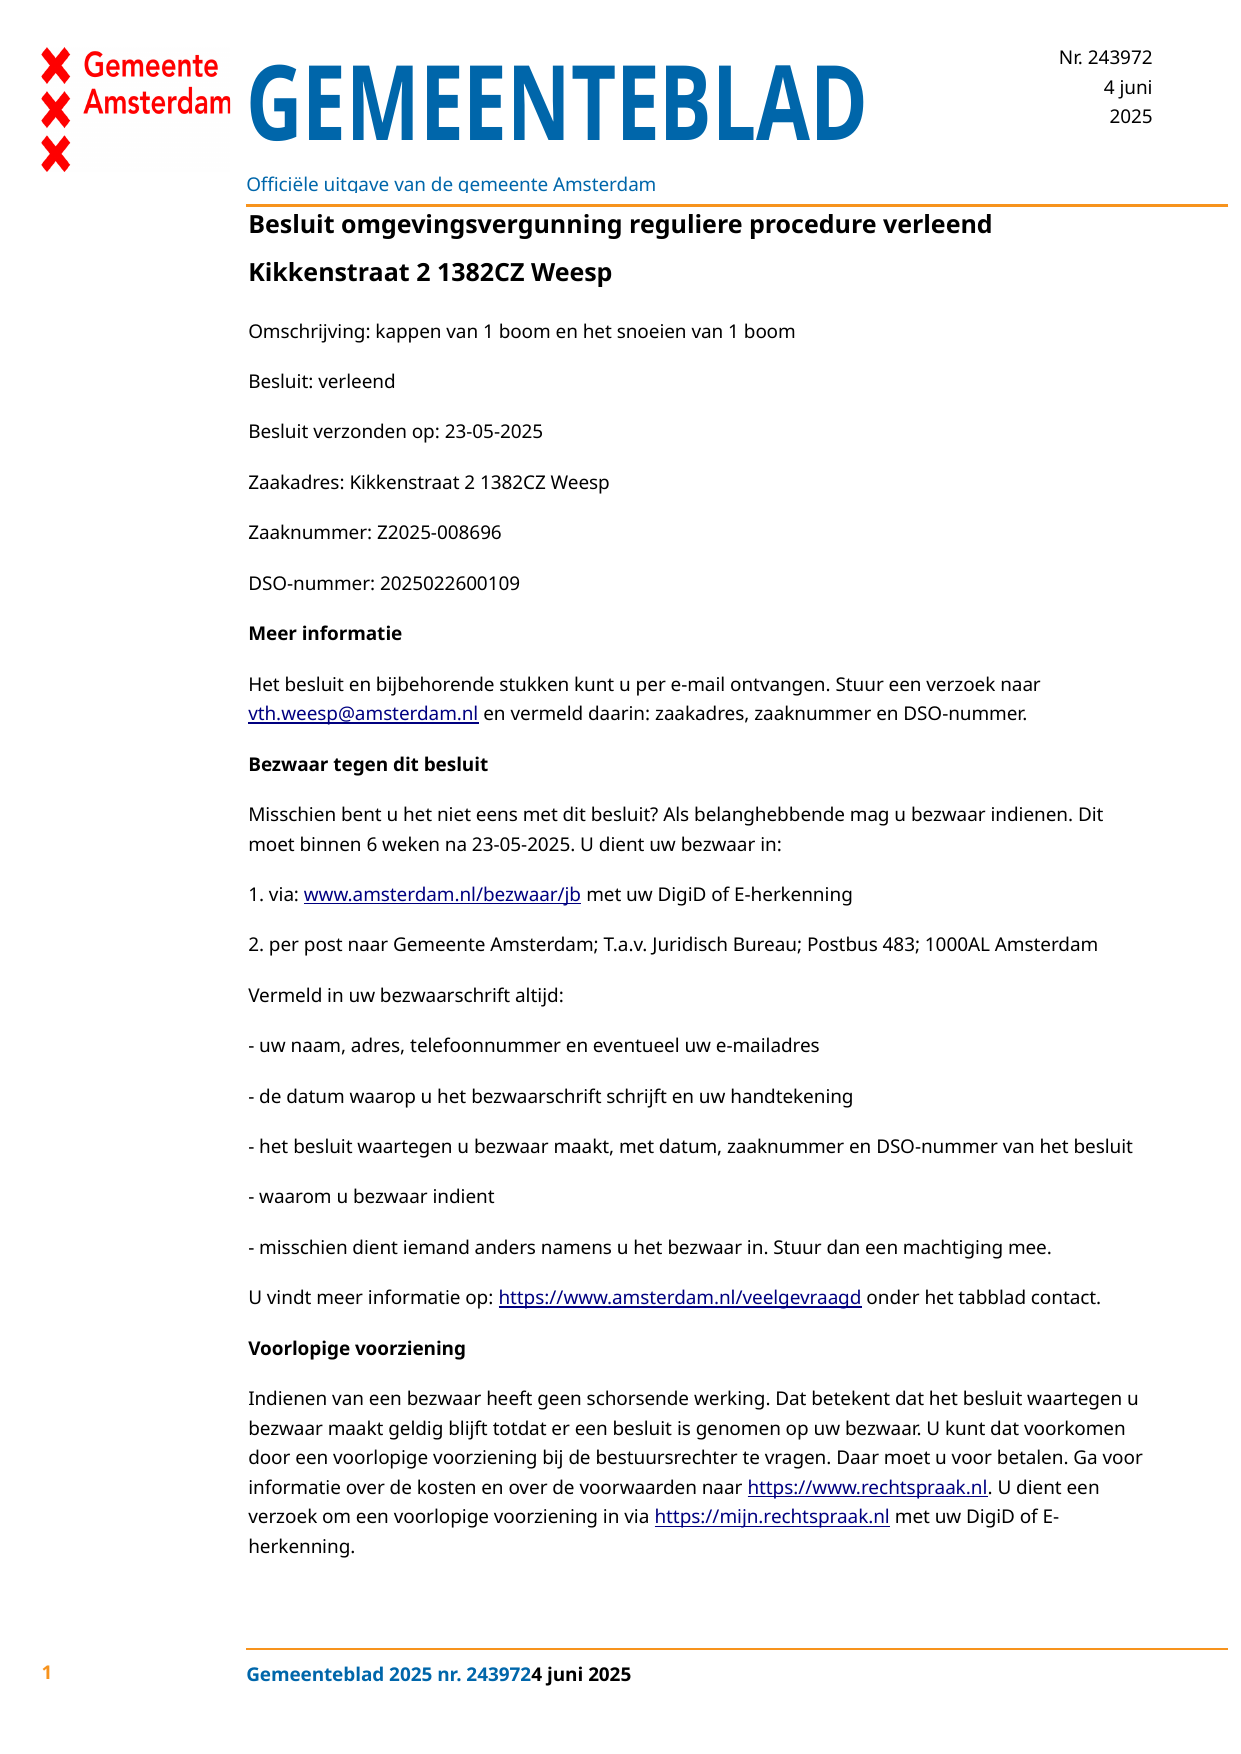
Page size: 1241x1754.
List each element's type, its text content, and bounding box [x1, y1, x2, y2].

text - het besluit waartegen u bezwaar maakt, met datum, zaaknummer en DSO-nummer van het besluit [248, 1133, 1152, 1159]
picture [41, 47, 231, 172]
text Meer informatie [248, 620, 1152, 646]
text DSO-nummer: 2025022600109 [248, 570, 1152, 596]
text Misschien bent u het niet eens met dit besluit? Als belanghebbende mag u bezwaar indienen. Dit moet binnen 6 weken na 23-05-2025. U dient uw bezwaar in: [248, 801, 1152, 857]
text Omschrijving: kappen van 1 boom en het snoeien van 1 boom [248, 318, 1152, 344]
text - waarom u bezwaar indient [248, 1184, 1152, 1209]
text 2. per post naar Gemeente Amsterdam; T.a.v. Juridisch Bureau; Postbus 483; 1000AL Amsterdam [248, 932, 1152, 957]
text Besluit omgevingsvergunning reguliere procedure verleend Kikkenstraat 2 1382CZ Weesp [248, 207, 1152, 288]
text - de datum waarop u het bezwaarschrift schrijft en uw handtekening [248, 1083, 1152, 1109]
text Zaakadres: Kikkenstraat 2 1382CZ Weesp [248, 469, 1152, 495]
text Vermeld in uw bezwaarschrift altijd: [248, 982, 1152, 1008]
text Voorlopige voorziening [248, 1335, 1152, 1361]
text Besluit: verleend [248, 368, 1152, 394]
text Indienen van een bezwaar heeft geen schorsende werking. Dat betekent dat het besluit waartegen u bezwaar maakt geldig blijft totdat er een besluit is genomen op uw bezwaar. U kunt dat voorkomen door een voorlopige voorziening bij de bestuursrechter te vragen. Daar moet u voor betalen. Ga voor informatie over de kosten en over de voorwaarden naar https://www.rechtspraak.nl. U dient een verzoek om een voorlopige voorziening in via https://mijn.rechtspraak.nl met uw DigiD of E-herkenning. [248, 1385, 1152, 1559]
text Het besluit en bijbehorende stukken kunt u per e-mail ontvangen. Stuur een verzoek naar vth.weesp@amsterdam.nl en vermeld daarin: zaakadres, zaaknummer en DSO-nummer. [248, 671, 1152, 726]
text Bezwaar tegen dit besluit [248, 751, 1152, 777]
text Zaaknummer: Z2025-008696 [248, 519, 1152, 545]
text - misschien dient iemand anders namens u het bezwaar in. Stuur dan een machtiging mee. [248, 1234, 1152, 1260]
text 1. via: www.amsterdam.nl/bezwaar/jb met uw DigiD of E-herkenning [248, 881, 1152, 907]
text U vindt meer informatie op: https://www.amsterdam.nl/veelgevraagd onder het tabblad contact. [248, 1284, 1152, 1310]
text - uw naam, adres, telefoonnummer en eventueel uw e-mailadres [248, 1032, 1152, 1058]
text Besluit verzonden op: 23-05-2025 [248, 419, 1152, 444]
